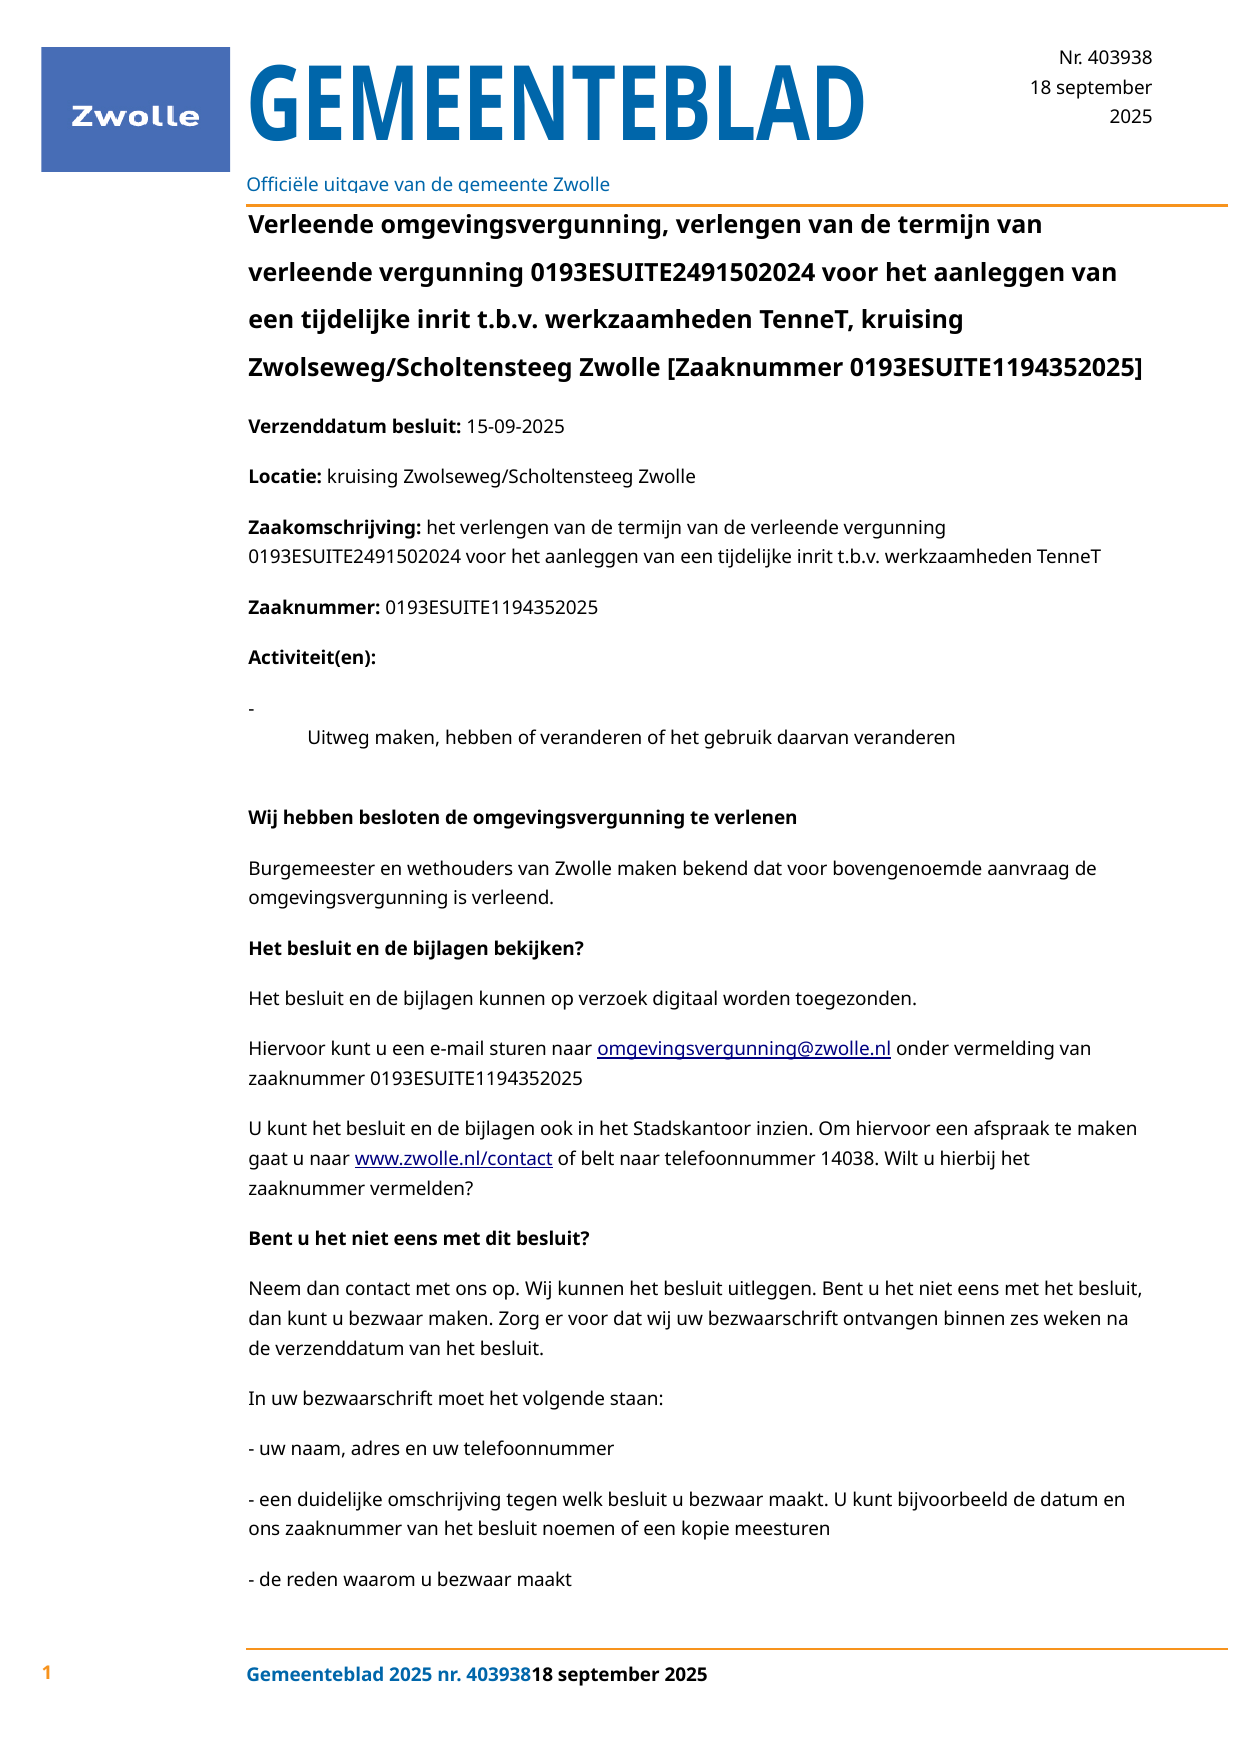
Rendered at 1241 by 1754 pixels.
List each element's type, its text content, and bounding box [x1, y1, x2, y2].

picture [41, 47, 231, 172]
text U kunt het besluit en de bijlagen ook in het Stadskantoor inzien. Om hiervoor een afspraak te maken gaat u naar www.zwolle.nl/contact of belt naar telefoonnummer 14038. Wilt u hierbij het zaaknummer vermelden? [248, 1116, 1152, 1201]
text Zaakomschrijving: het verlengen van de termijn van de verleende vergunning 0193ESUITE2491502024 voor het aanleggen van een tijdelijke inrit t.b.v. werkzaamheden TenneT [248, 514, 1152, 569]
text Het besluit en de bijlagen kunnen op verzoek digitaal worden toegezonden. [248, 985, 1152, 1011]
text Verzenddatum besluit: 15-09-2025 [248, 413, 1152, 439]
text Hiervoor kunt u een e-mail sturen naar omgevingsvergunning@zwolle.nl onder vermelding van zaaknummer 0193ESUITE1194352025 [248, 1036, 1152, 1091]
text Neem dan contact met ons op. Wij kunnen het besluit uitleggen. Bent u het niet eens met het besluit, dan kunt u bezwaar maken. Zorg er voor dat wij uw bezwaarschrift ontvangen binnen zes weken na de verzenddatum van het besluit. [248, 1276, 1152, 1361]
text Het besluit en de bijlagen bekijken? [248, 935, 1152, 961]
text - de reden waarom u bezwaar maakt [248, 1566, 1152, 1592]
text Burgemeester en wethouders van Zwolle maken bekend dat voor bovengenoemde aanvraag de omgevingsvergunning is verleend. [248, 855, 1152, 910]
text In uw bezwaarschrift moet het volgende staan: [248, 1385, 1152, 1411]
text Verleende omgevingsvergunning, verlengen van de termijn van verleende vergunning 0193ESUITE2491502024 voor het aanleggen van een tijdelijke inrit t.b.v. werkzaamheden TenneT, kruising Zwolseweg/Scholtensteeg Zwolle [Zaaknummer 0193ESUITE1194352025] [248, 207, 1152, 384]
text Activiteit(en): [248, 644, 1152, 670]
text Bent u het niet eens met dit besluit? [248, 1225, 1152, 1251]
text Zaaknummer: 0193ESUITE1194352025 [248, 594, 1152, 620]
text Wij hebben besloten de omgevingsvergunning te verlenen [248, 804, 1152, 830]
text - uw naam, adres en uw telefoonnummer [248, 1436, 1152, 1461]
text - een duidelijke omschrijving tegen welk besluit u bezwaar maakt. U kunt bijvoorbeeld de datum en ons zaaknummer van het besluit noemen of een kopie meesturen [248, 1486, 1152, 1541]
text Locatie: kruising Zwolseweg/Scholtensteeg Zwolle [248, 463, 1152, 489]
list Uitweg maken, hebben of veranderen of het gebruik daarvan veranderen [248, 724, 1152, 750]
